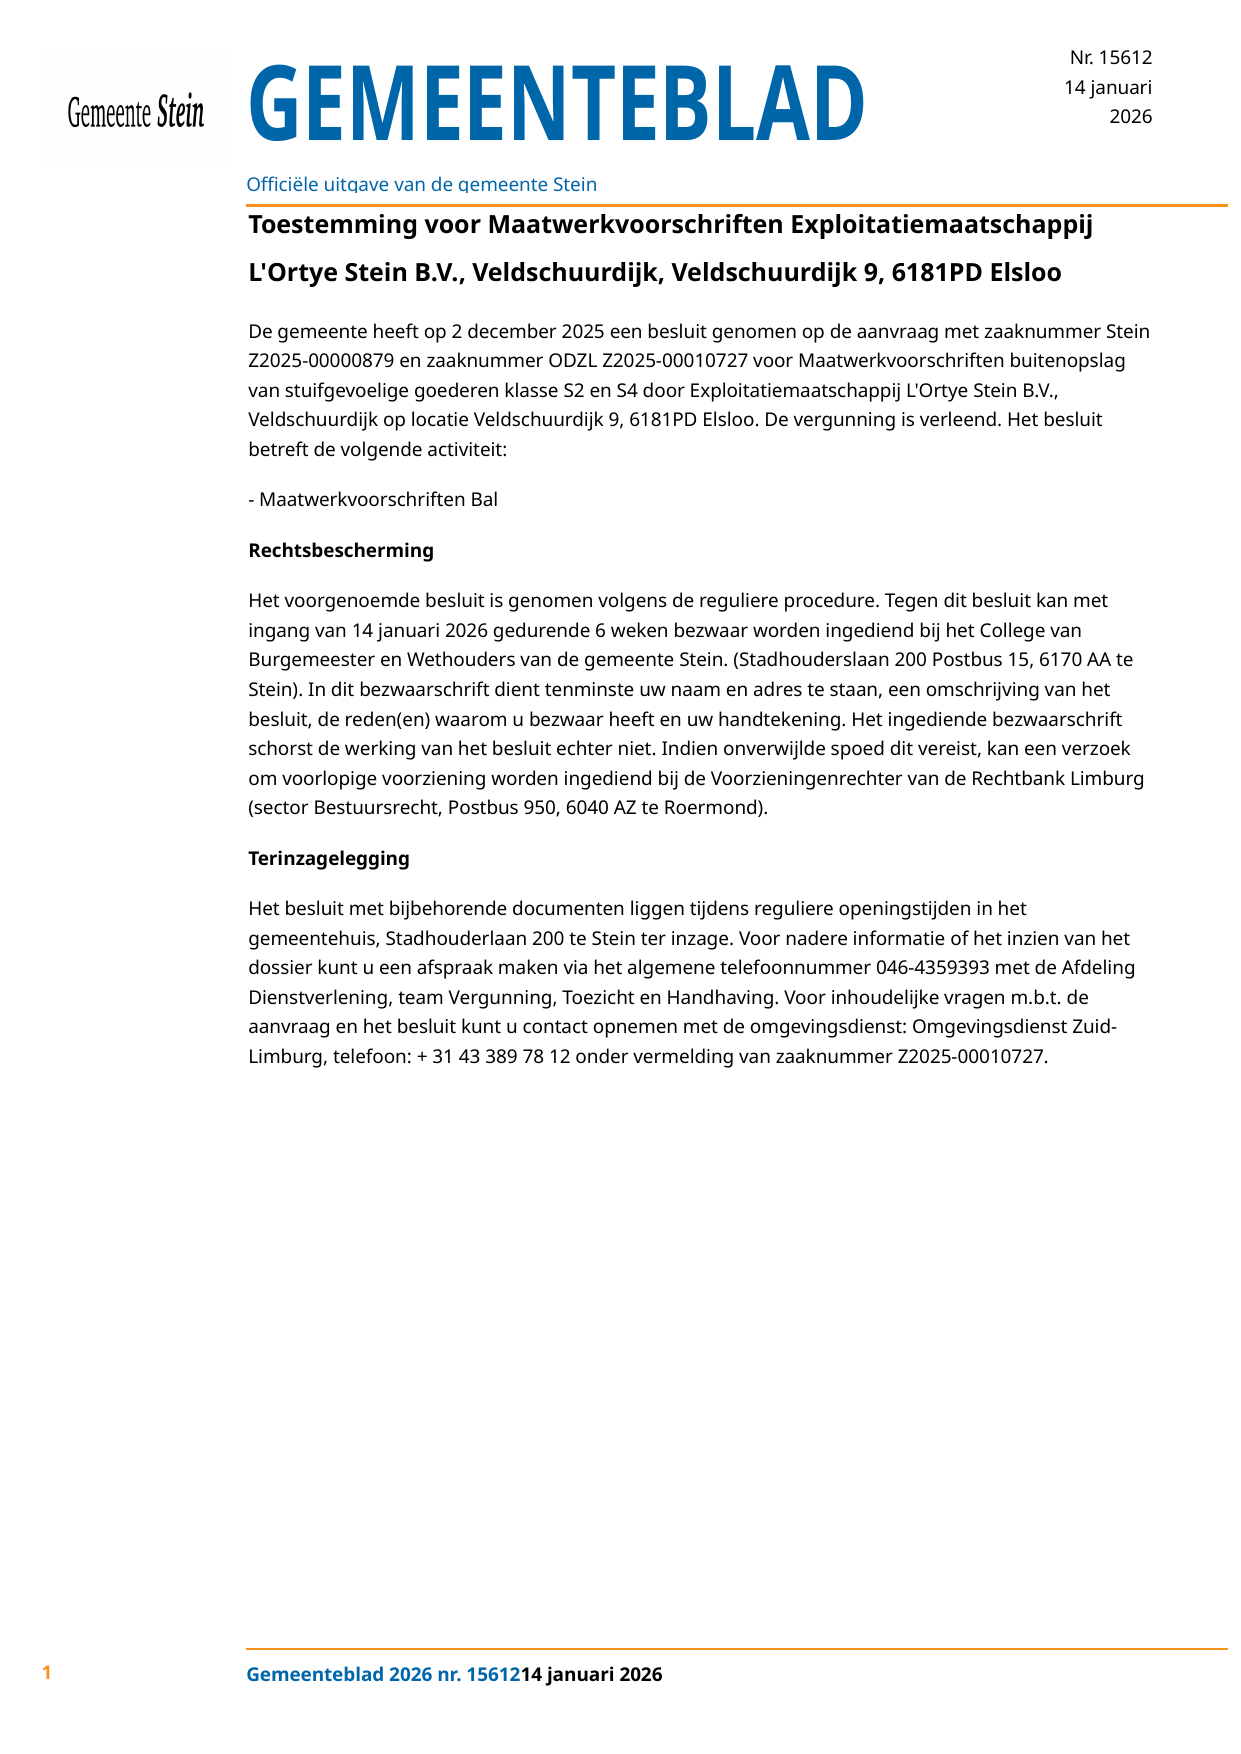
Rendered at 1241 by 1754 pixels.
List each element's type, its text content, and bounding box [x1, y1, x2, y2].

text De gemeente heeft op 2 december 2025 een besluit genomen op de aanvraag met zaaknummer Stein Z2025-00000879 en zaaknummer ODZL Z2025-00010727 voor Maatwerkvoorschriften buitenopslag van stuifgevoelige goederen klasse S2 en S4 door Exploitatiemaatschappij L'Ortye Stein B.V., Veldschuurdijk op locatie Veldschuurdijk 9, 6181PD Elsloo. De vergunning is verleend. Het besluit betreft de volgende activiteit: [248, 318, 1152, 462]
text Het voorgenoemde besluit is genomen volgens de reguliere procedure. Tegen dit besluit kan met ingang van 14 januari 2026 gedurende 6 weken bezwaar worden ingediend bij het College van Burgemeester en Wethouders van de gemeente Stein. (Stadhouderslaan 200 Postbus 15, 6170 AA te Stein). In dit bezwaarschrift dient tenminste uw naam en adres te staan, een omschrijving van het besluit, de reden(en) waarom u bezwaar heeft en uw handtekening. Het ingediende bezwaarschrift schorst de werking van het besluit echter niet. Indien onverwijlde spoed dit vereist, kan een verzoek om voorlopige voorziening worden ingediend bij de Voorzieningenrechter van de Rechtbank Limburg (sector Bestuursrecht, Postbus 950, 6040 AZ te Roermond). [248, 587, 1152, 820]
text Terinzagelegging [248, 845, 1152, 871]
picture [41, 47, 231, 172]
text Toestemming voor Maatwerkvoorschriften Exploitatiemaatschappij L'Ortye Stein B.V., Veldschuurdijk, Veldschuurdijk 9, 6181PD Elsloo [248, 207, 1152, 288]
text Het besluit met bijbehorende documenten liggen tijdens reguliere openingstijden in het gemeentehuis, Stadhouderlaan 200 te Stein ter inzage. Voor nadere informatie of het inzien van het dossier kunt u een afspraak maken via het algemene telefoonnummer 046-4359393 met de Afdeling Dienstverlening, team Vergunning, Toezicht en Handhaving. Voor inhoudelijke vragen m.b.t. de aanvraag en het besluit kunt u contact opnemen met de omgevingsdienst: Omgevingsdienst Zuid-Limburg, telefoon: + 31 43 389 78 12 onder vermelding van zaaknummer Z2025-00010727. [248, 895, 1152, 1069]
text Rechtsbescherming [248, 537, 1152, 563]
text - Maatwerkvoorschriften Bal [248, 487, 1152, 512]
